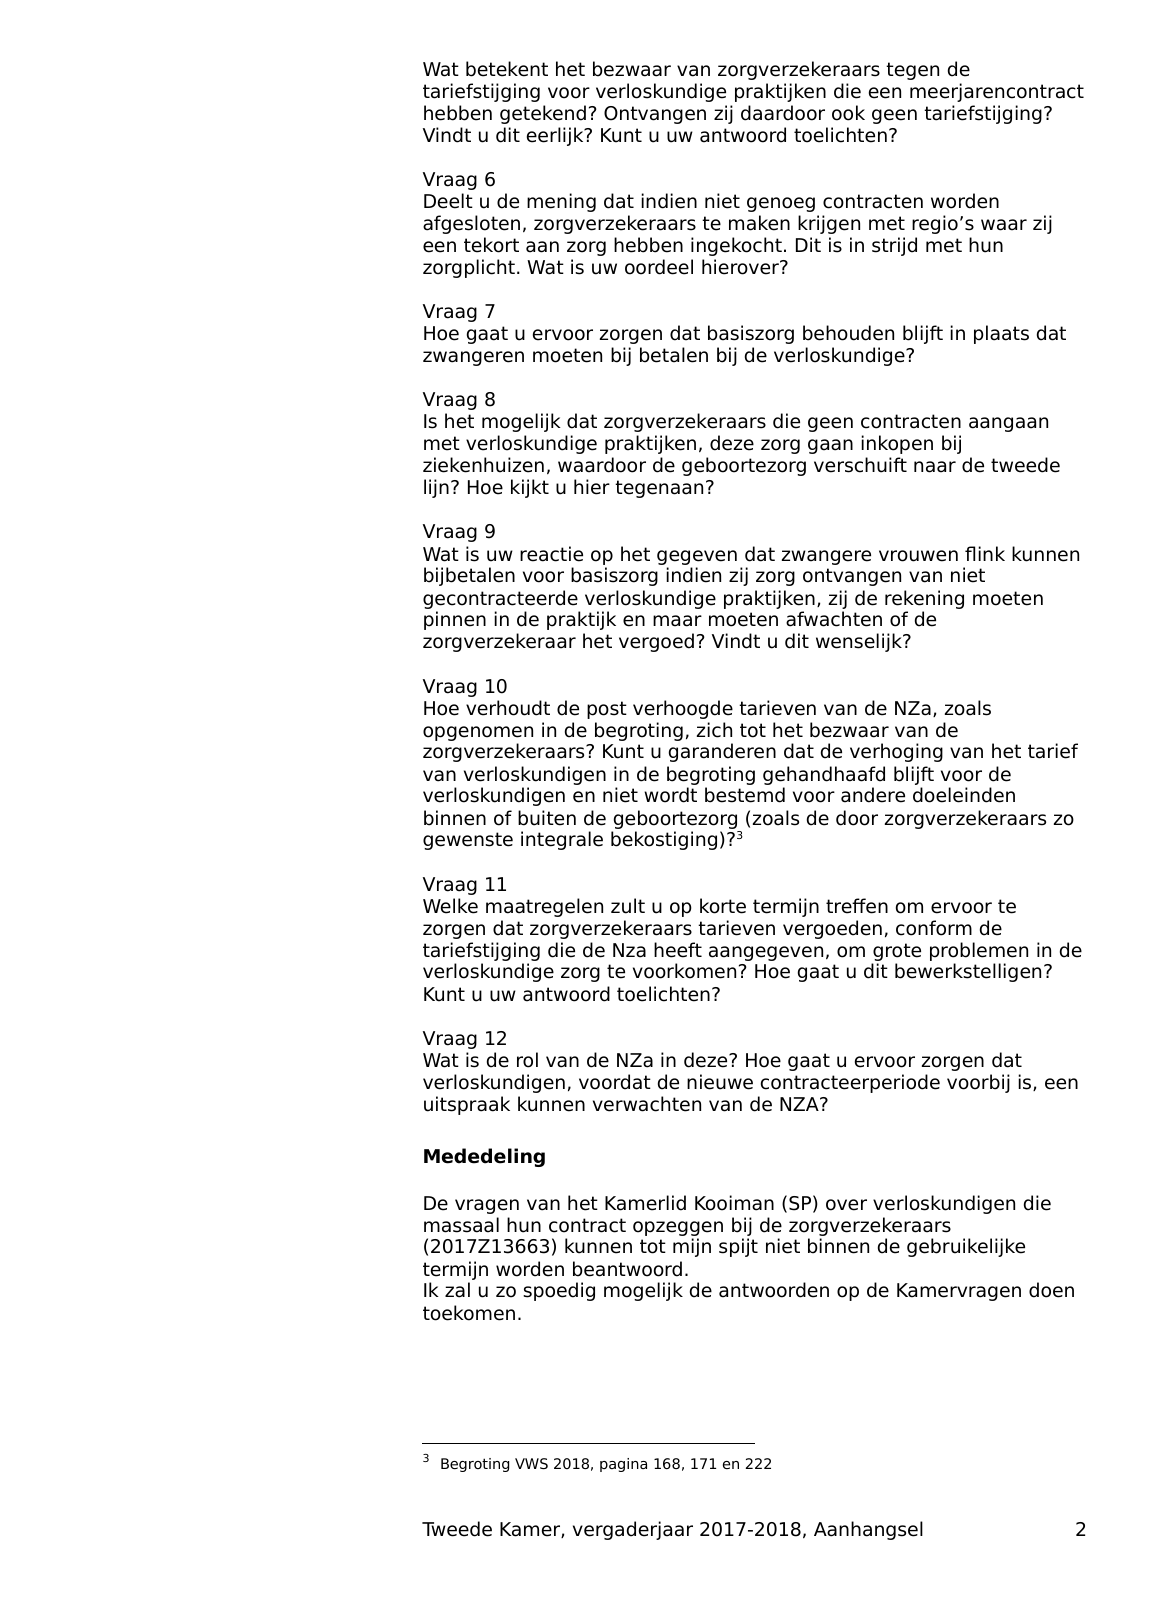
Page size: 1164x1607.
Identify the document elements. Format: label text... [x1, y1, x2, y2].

text Hoe verhoudt de post verhoogde tarieven van de NZa, zoals opgenomen in de begroting, zich tot het bezwaar van de zorgverzekeraars? Kunt u garanderen dat de verhoging van het tarief van verloskundigen in de begroting gehandhaafd blijft voor de verloskundigen en niet wordt bestemd voor andere doeleinden binnen of buiten de geboortezorg (zoals de door zorgverzekeraars zo gewenste integrale bekostiging)? [422, 697, 1087, 851]
text De vragen van het Kamerlid Kooiman (SP) over verloskundigen die massaal hun contract opzeggen bij de zorgverzekeraars (2017Z13663) kunnen tot mijn spijt niet binnen de gebruikelijke termijn worden beantwoord. [422, 1192, 1087, 1280]
text Hoe gaat u ervoor zorgen dat basiszorg behouden blijft in plaats dat zwangeren moeten bij betalen bij de verloskundige? [422, 323, 1087, 367]
text Vraag 8 [422, 389, 1087, 411]
text Vraag 9 [422, 521, 1087, 543]
text Ik zal u zo spoedig mogelijk de antwoorden op de Kamervragen doen toekomen. [422, 1280, 1087, 1324]
text Begroting VWS 2018, pagina 168, 171 en 222 [422, 1452, 1087, 1474]
text Vraag 11 [422, 873, 1087, 896]
text Welke maatregelen zult u op korte termijn treffen om ervoor te zorgen dat zorgverzekeraars tarieven vergoeden, conform de tariefstijging die de Nza heeft aangegeven, om grote problemen in de verloskundige zorg te voorkomen? Hoe gaat u dit bewerkstelligen? Kunt u uw antwoord toelichten? [422, 896, 1087, 1005]
text Wat betekent het bezwaar van zorgverzekeraars tegen de tariefstijging voor verloskundige praktijken die een meerjarencontract hebben getekend? Ontvangen zij daardoor ook geen tariefstijging? Vindt u dit eerlijk? Kunt u uw antwoord toelichten? [422, 59, 1087, 147]
text Wat is uw reactie op het gegeven dat zwangere vrouwen flink kunnen bijbetalen voor basiszorg indien zij zorg ontvangen van niet gecontracteerde verloskundige praktijken, zij de rekening moeten pinnen in de praktijk en maar moeten afwachten of de zorgverzekeraar het vergoed? Vindt u dit wenselijk? [422, 543, 1087, 653]
text Wat is de rol van de NZa in deze? Hoe gaat u ervoor zorgen dat verloskundigen, voordat de nieuwe contracteerperiode voorbij is, een uitspraak kunnen verwachten van de NZA? [422, 1049, 1087, 1116]
text Vraag 6 [422, 169, 1087, 191]
text Deelt u de mening dat indien niet genoeg contracten worden afgesloten, zorgverzekeraars te maken krijgen met regio’s waar zij een tekort aan zorg hebben ingekocht. Dit is in strijd met hun zorgplicht. Wat is uw oordeel hierover? [422, 191, 1087, 279]
text Is het mogelijk dat zorgverzekeraars die geen contracten aangaan met verloskundige praktijken, deze zorg gaan inkopen bij ziekenhuizen, waardoor de geboortezorg verschuift naar de tweede lijn? Hoe kijkt u hier tegenaan? [422, 411, 1087, 499]
text Vraag 7 [422, 301, 1087, 323]
text Vraag 10 [422, 676, 1087, 697]
subtitle Mededeling [422, 1146, 1087, 1167]
text Vraag 12 [422, 1028, 1087, 1049]
